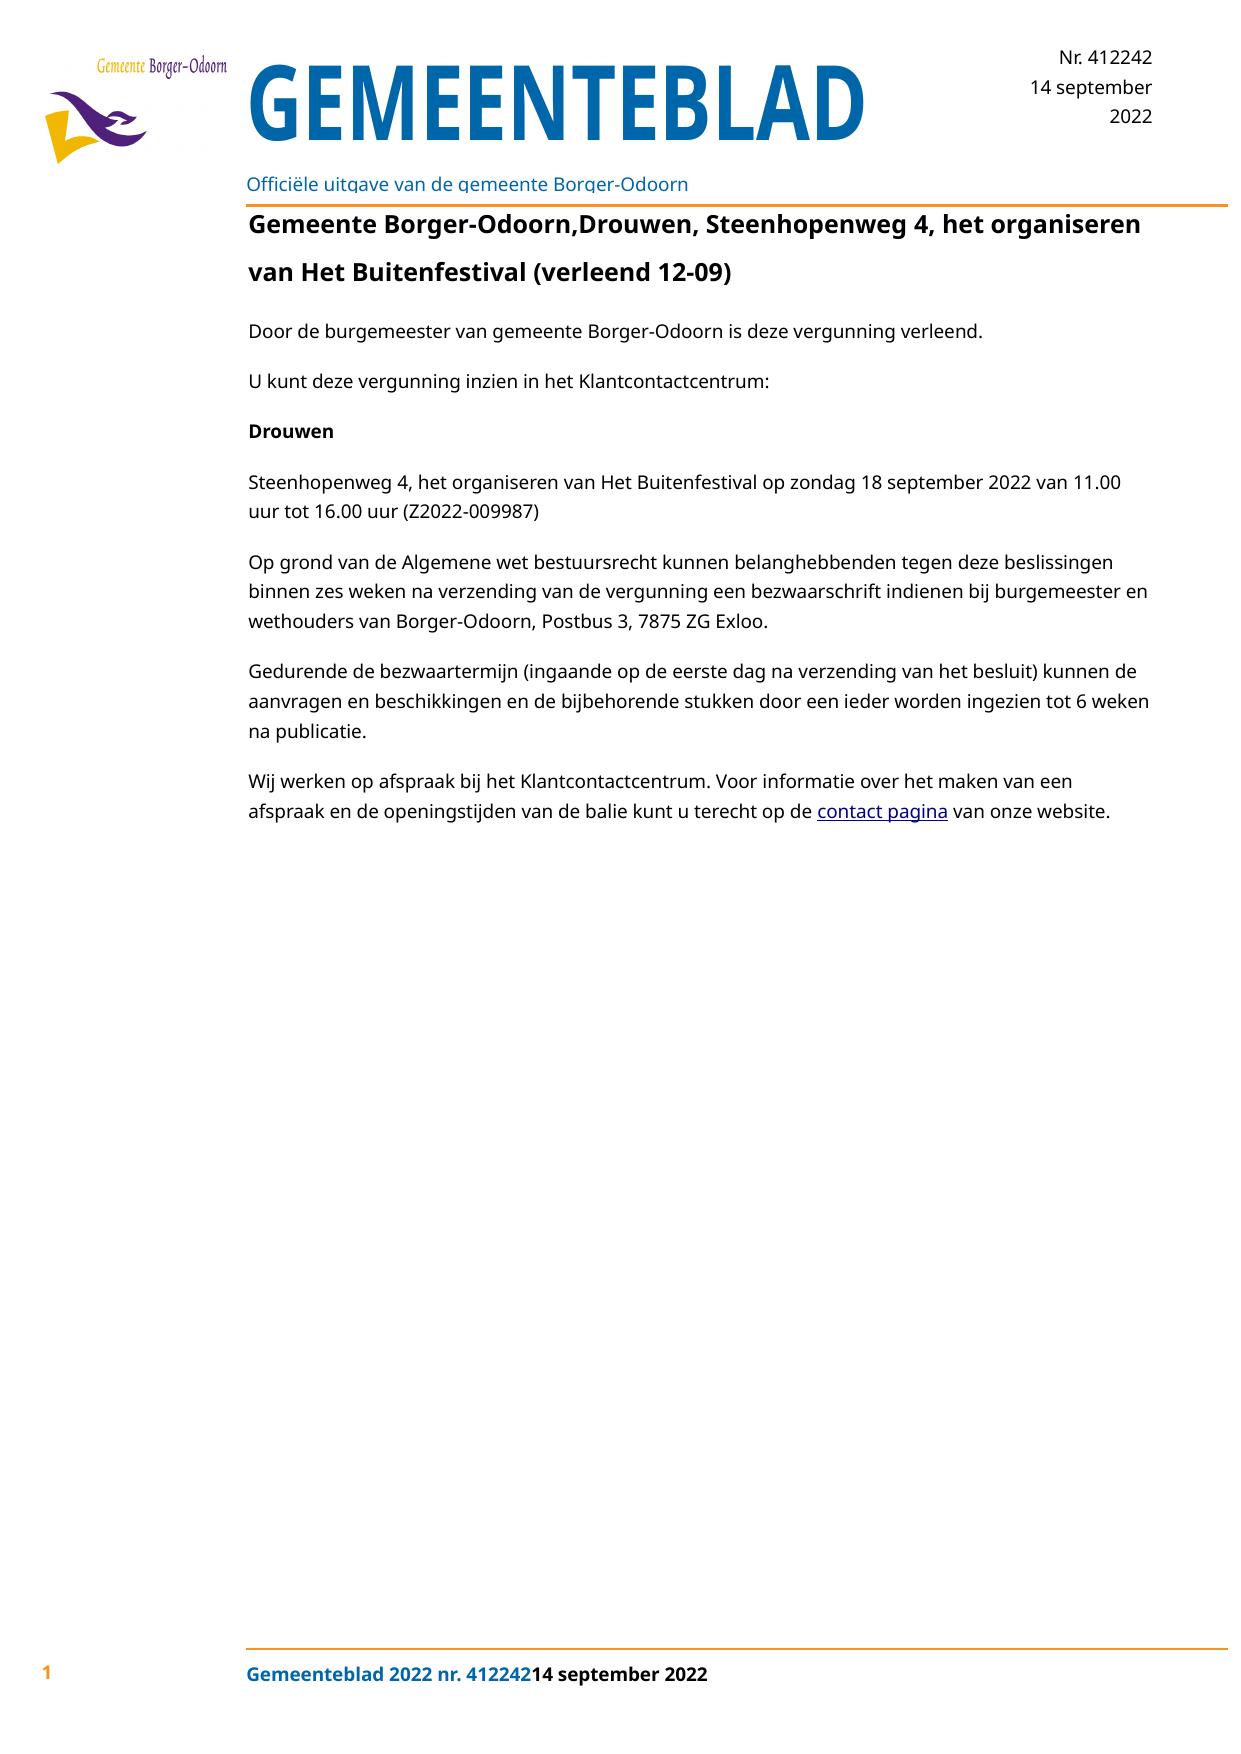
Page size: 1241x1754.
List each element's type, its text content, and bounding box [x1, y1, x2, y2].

text Steenhopenweg 4, het organiseren van Het Buitenfestival op zondag 18 september 2022 van 11.00 uur tot 16.00 uur (Z2022-009987) [248, 469, 1152, 524]
text Drouwen [248, 419, 1152, 444]
text Gemeente Borger-Odoorn,Drouwen, Steenhopenweg 4, het organiseren van Het Buitenfestival (verleend 12-09) [248, 207, 1152, 288]
text Door de burgemeester van gemeente Borger-Odoorn is deze vergunning verleend. [248, 318, 1152, 344]
text Wij werken op afspraak bij het Klantcontactcentrum. Voor informatie over het maken van een afspraak en de openingstijden van de balie kunt u terecht op de contact pagina van onze website. [248, 768, 1152, 824]
picture [41, 47, 231, 172]
text Gedurende de bezwaartermijn (ingaande op de eerste dag na verzending van het besluit) kunnen de aanvragen en beschikkingen en de bijbehorende stukken door een ieder worden ingezien tot 6 weken na publicatie. [248, 659, 1152, 744]
text Op grond van de Algemene wet bestuursrecht kunnen belanghebbenden tegen deze beslissingen binnen zes weken na verzending van de vergunning een bezwaarschrift indienen bij burgemeester en wethouders van Borger-Odoorn, Postbus 3, 7875 ZG Exloo. [248, 549, 1152, 634]
text U kunt deze vergunning inzien in het Klantcontactcentrum: [248, 368, 1152, 394]
